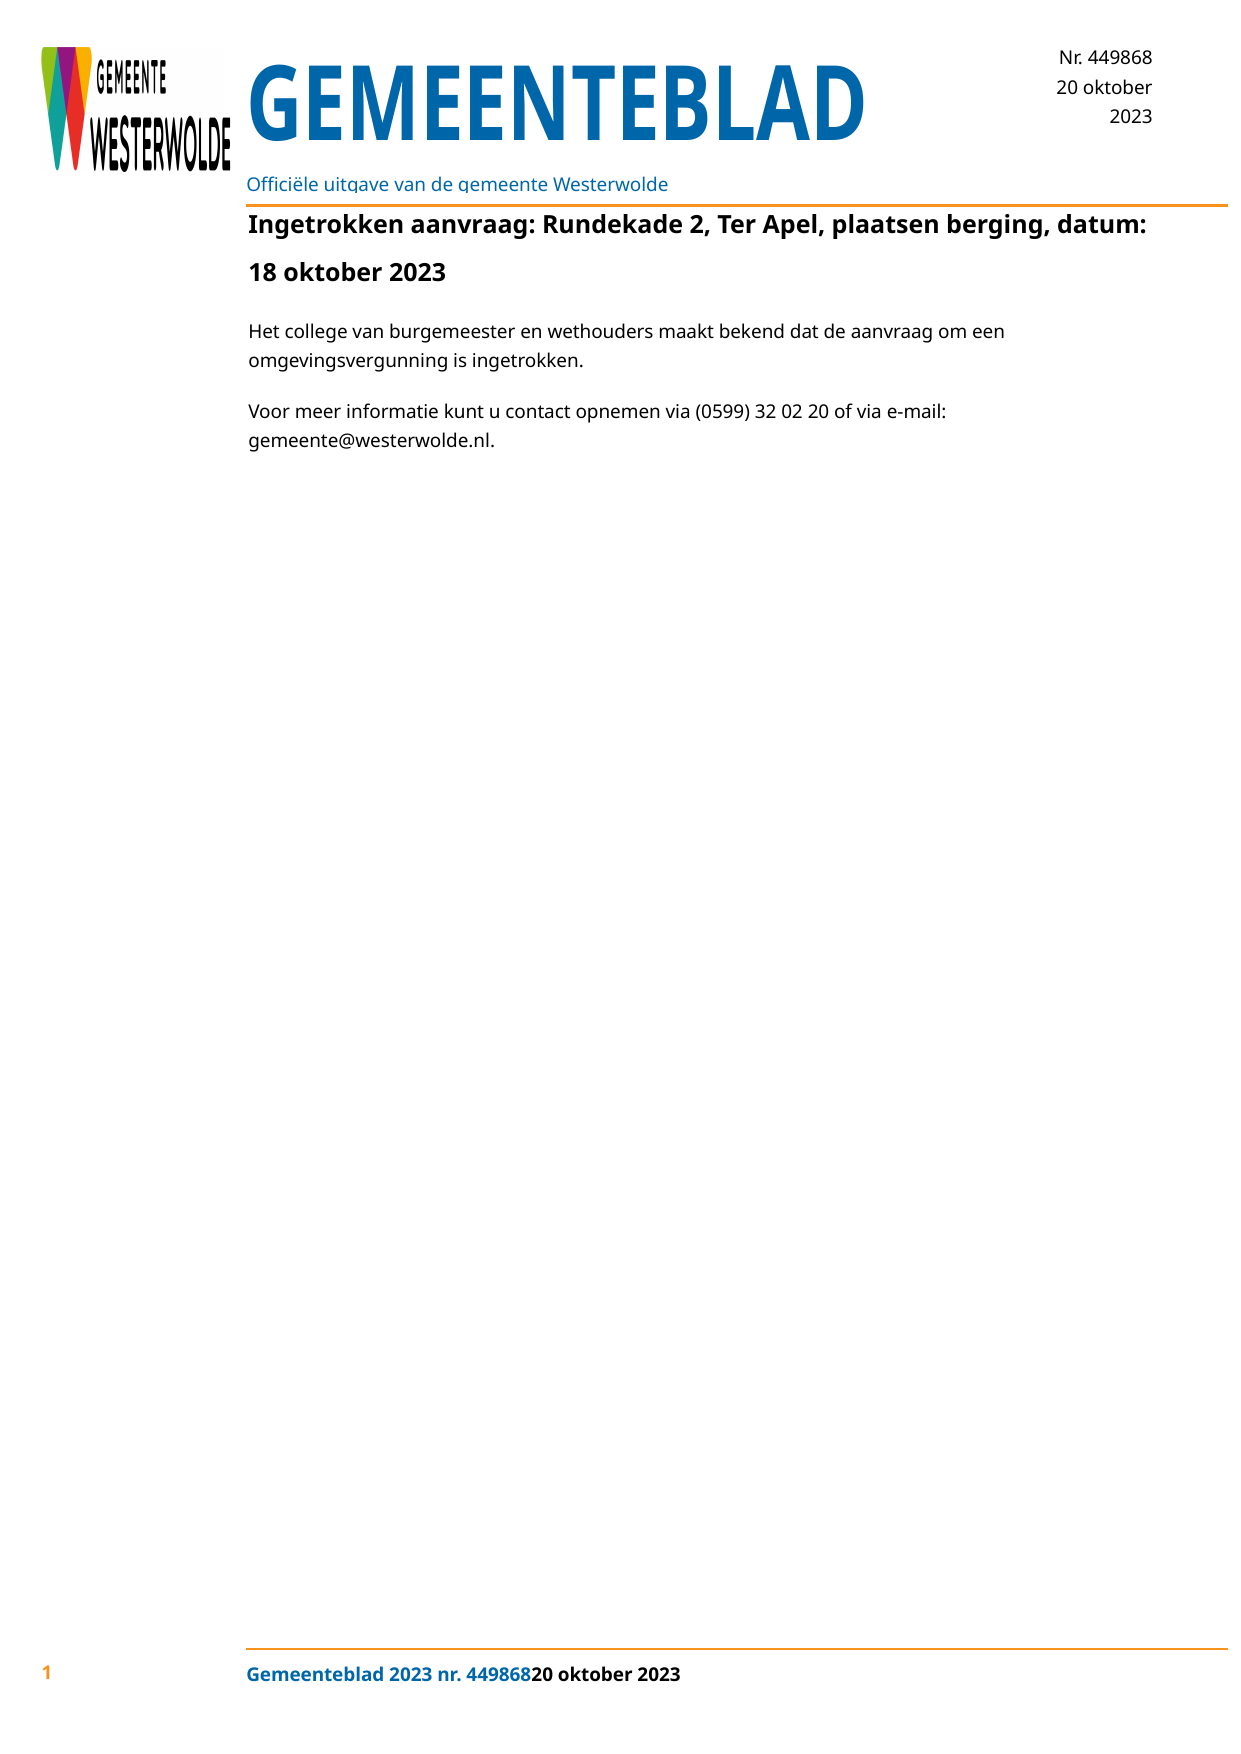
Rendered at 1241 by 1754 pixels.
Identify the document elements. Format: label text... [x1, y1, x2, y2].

text Het college van burgemeester en wethouders maakt bekend dat de aanvraag om een omgevingsvergunning is ingetrokken. [248, 318, 1152, 373]
picture [41, 47, 231, 172]
text Ingetrokken aanvraag: Rundekade 2, Ter Apel, plaatsen berging, datum: 18 oktober 2023 [248, 207, 1152, 288]
text Voor meer informatie kunt u contact opnemen via (0599) 32 02 20 of via e-mail: gemeente@westerwolde.nl. [248, 398, 1152, 453]
